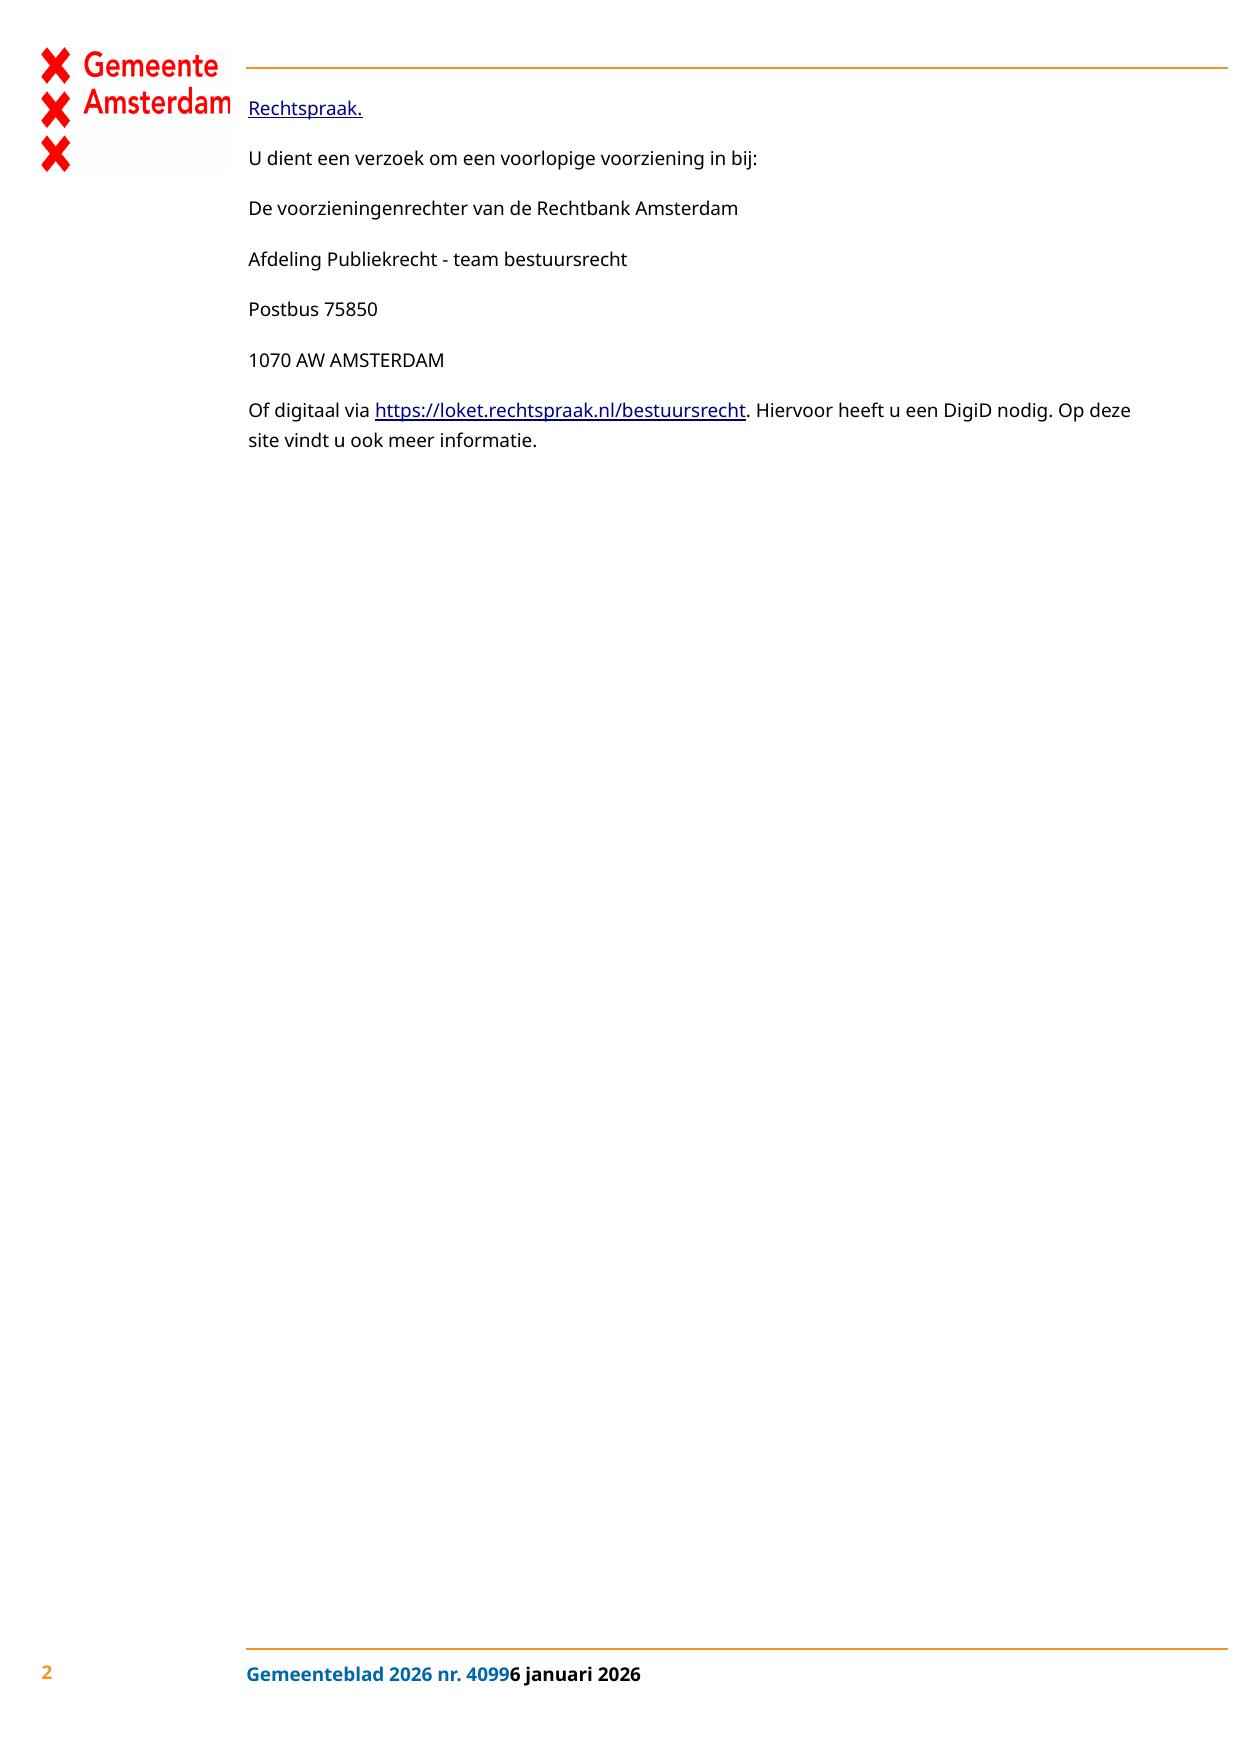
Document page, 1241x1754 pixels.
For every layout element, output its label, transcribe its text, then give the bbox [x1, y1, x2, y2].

text U dient een verzoek om een voorlopige voorziening in bij: [248, 145, 1152, 171]
text Postbus 75850 [248, 296, 1152, 322]
text Rechtspraak. [248, 95, 1152, 121]
picture [41, 47, 231, 172]
text 1070 AW AMSTERDAM [248, 347, 1152, 373]
text Of digitaal via https://loket.rechtspraak.nl/bestuursrecht. Hiervoor heeft u een DigiD nodig. Op deze site vindt u ook meer informatie. [248, 397, 1152, 453]
text De voorzieningenrechter van de Rechtbank Amsterdam [248, 196, 1152, 221]
text Afdeling Publiekrecht - team bestuursrecht [248, 246, 1152, 272]
